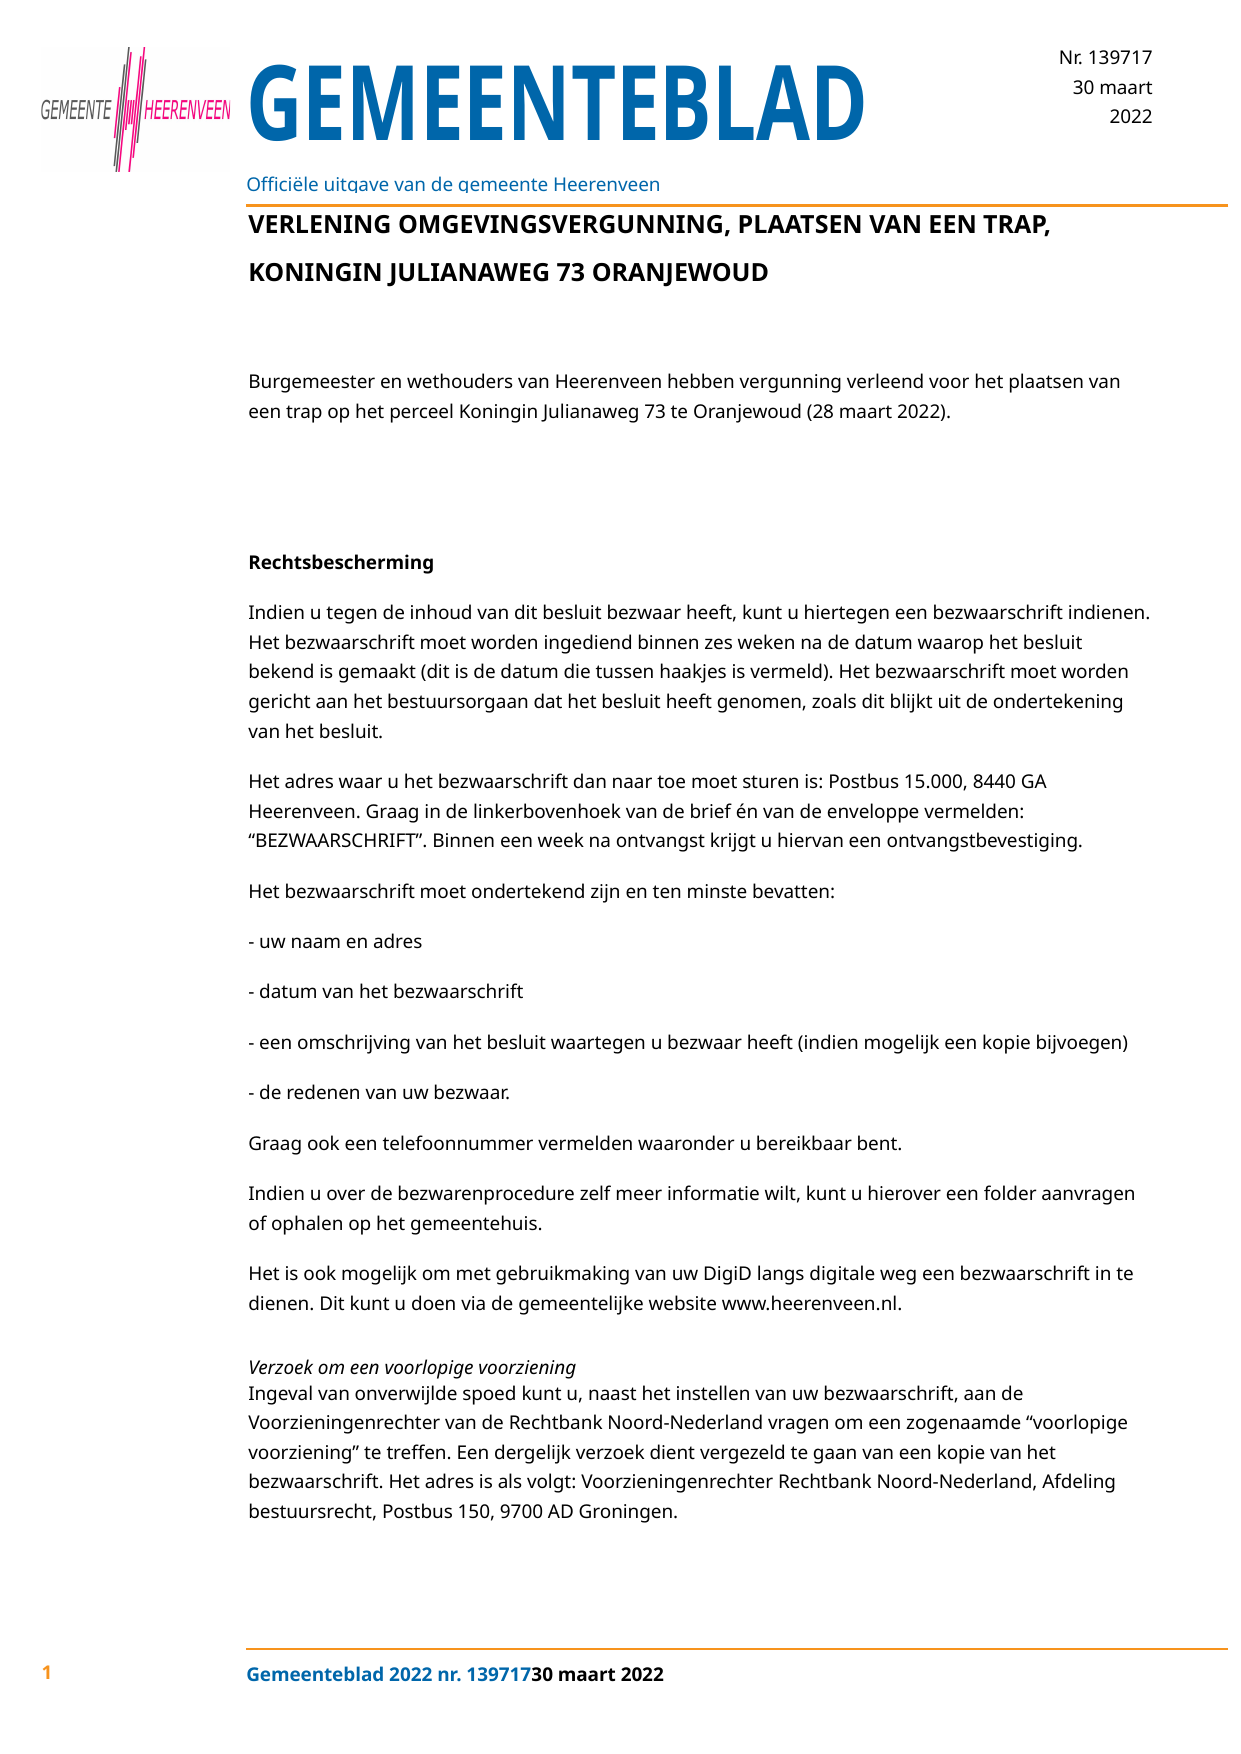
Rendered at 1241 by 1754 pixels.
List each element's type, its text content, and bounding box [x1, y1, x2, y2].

text Het bezwaarschrift moet ondertekend zijn en ten minste bevatten: [248, 878, 1152, 904]
text Ingeval van onverwijlde spoed kunt u, naast het instellen van uw bezwaarschrift, aan de Voorzieningenrechter van de Rechtbank Noord-Nederland vragen om een zogenaamde “voorlopige voorziening” te treffen. Een dergelijk verzoek dient vergezeld te gaan van een kopie van het bezwaarschrift. Het adres is als volgt: Voorzieningenrechter Rechtbank Noord-Nederland, Afdeling bestuursrecht, Postbus 150, 9700 AD Groningen. [248, 1380, 1152, 1524]
text Rechtsbescherming [248, 549, 1152, 575]
text Verzoek om een voorlopige voorziening [248, 1354, 1152, 1380]
text - een omschrijving van het besluit waartegen u bezwaar heeft (indien mogelijk een kopie bijvoegen) [248, 1029, 1152, 1055]
text Indien u tegen de inhoud van dit besluit bezwaar heeft, kunt u hiertegen een bezwaarschrift indienen. Het bezwaarschrift moet worden ingediend binnen zes weken na de datum waarop het besluit bekend is gemaakt (dit is de datum die tussen haakjes is vermeld). Het bezwaarschrift moet worden gericht aan het bestuursorgaan dat het besluit heeft genomen, zoals dit blijkt uit de ondertekening van het besluit. [248, 599, 1152, 744]
text - uw naam en adres [248, 928, 1152, 954]
text Indien u over de bezwarenprocedure zelf meer informatie wilt, kunt u hierover een folder aanvragen of ophalen op het gemeentehuis. [248, 1180, 1152, 1236]
text VERLENING OMGEVINGSVERGUNNING, PLAATSEN VAN EEN TRAP, KONINGIN JULIANAWEG 73 ORANJEWOUD [248, 207, 1152, 288]
picture [41, 47, 231, 172]
text Graag ook een telefoonnummer vermelden waaronder u bereikbaar bent. [248, 1130, 1152, 1156]
text Het adres waar u het bezwaarschrift dan naar toe moet sturen is: Postbus 15.000, 8440 GA Heerenveen. Graag in de linkerbovenhoek van de brief én van de enveloppe vermelden: “BEZWAARSCHRIFT”. Binnen een week na ontvangst krijgt u hiervan een ontvangstbevestiging. [248, 768, 1152, 853]
text - datum van het bezwaarschrift [248, 979, 1152, 1004]
text - de redenen van uw bezwaar. [248, 1079, 1152, 1105]
text Burgemeester en wethouders van Heerenveen hebben vergunning verleend voor het plaatsen van een trap op het perceel Koningin Julianaweg 73 te Oranjewoud (28 maart 2022). [248, 368, 1152, 424]
text Het is ook mogelijk om met gebruikmaking van uw DigiD langs digitale weg een bezwaarschrift in te dienen. Dit kunt u doen via de gemeentelijke website www.heerenveen.nl. [248, 1260, 1152, 1316]
